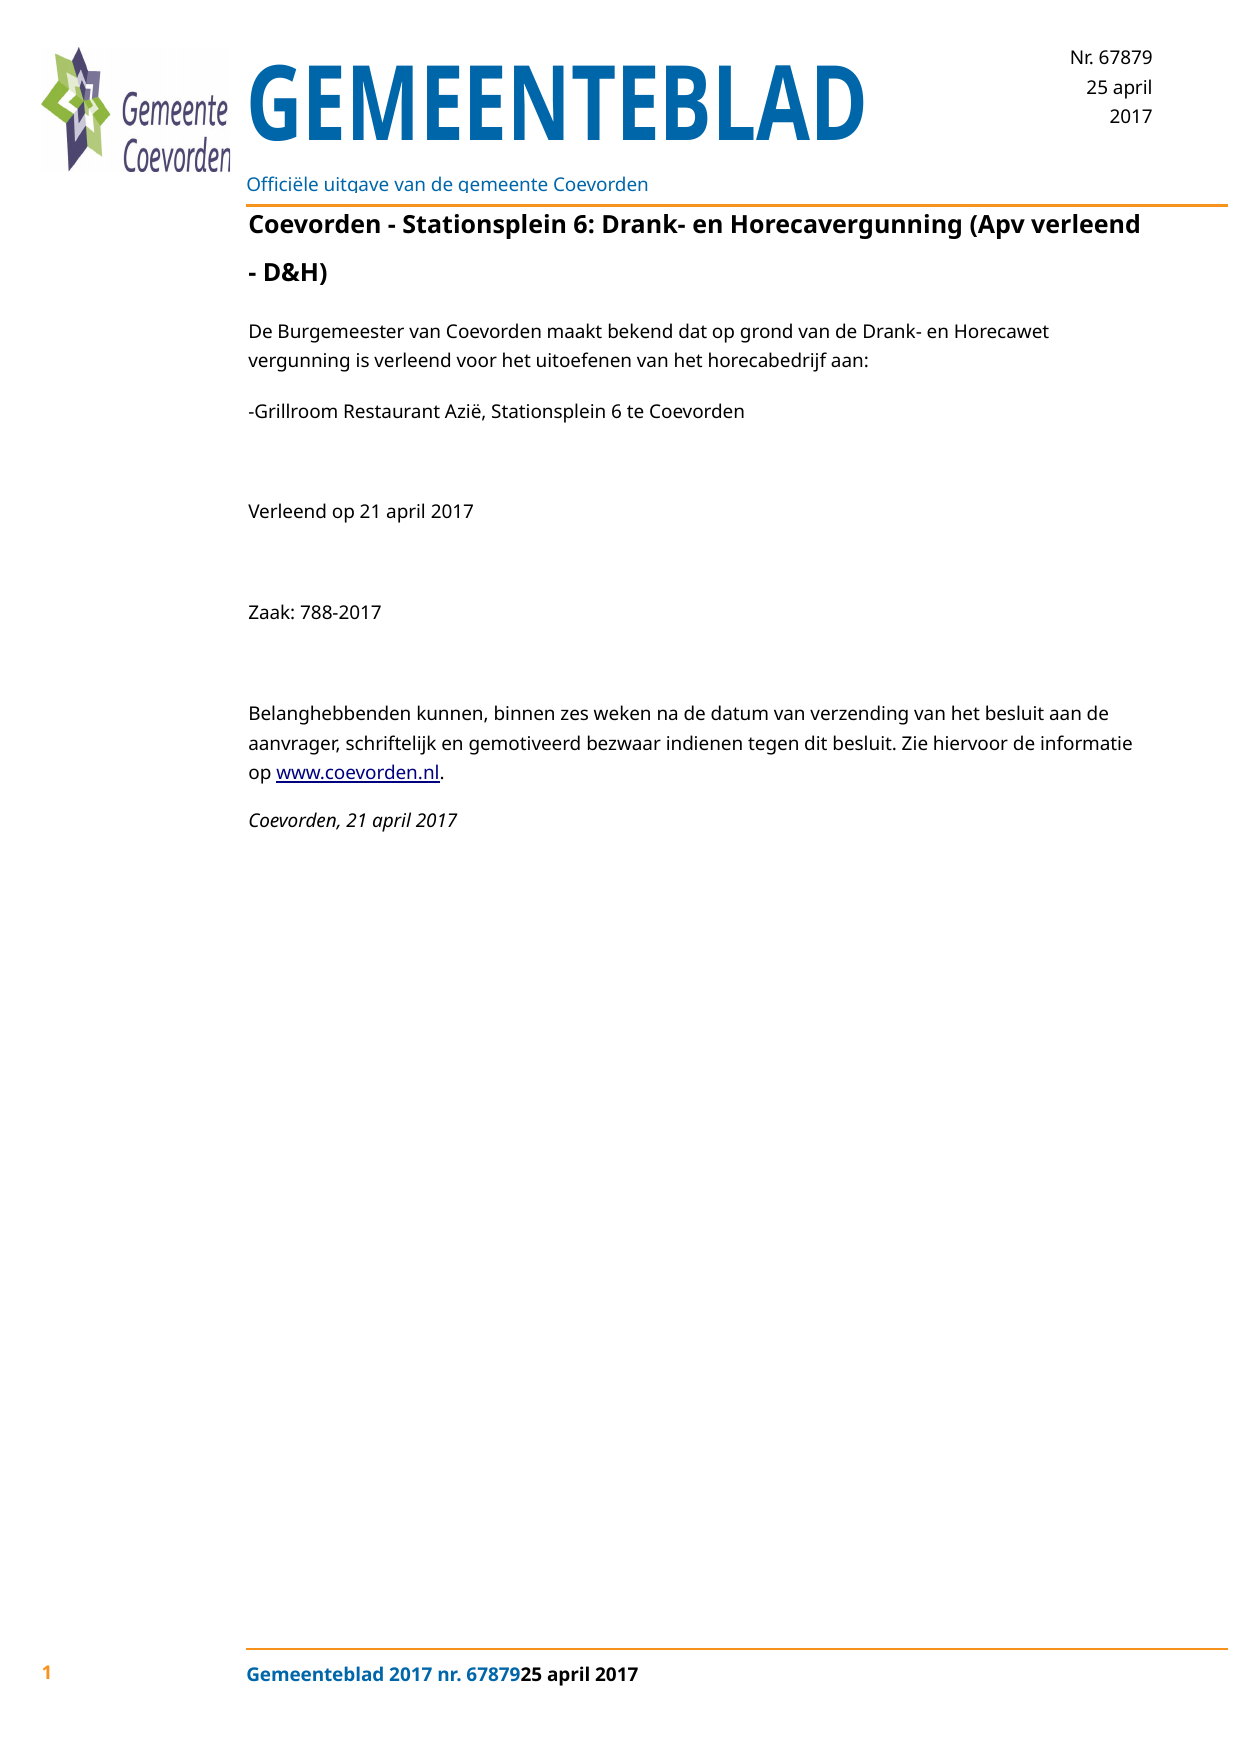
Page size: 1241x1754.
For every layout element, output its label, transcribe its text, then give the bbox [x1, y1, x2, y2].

text Zaak: 788-2017 [248, 599, 1152, 625]
text Coevorden, 21 april 2017 [248, 807, 1152, 833]
text Belanghebbenden kunnen, binnen zes weken na de datum van verzending van het besluit aan de aanvrager, schriftelijk en gemotiveerd bezwaar indienen tegen dit besluit. Zie hiervoor de informatie op www.coevorden.nl. [248, 700, 1152, 785]
picture [41, 47, 231, 172]
text -Grillroom Restaurant Azië, Stationsplein 6 te Coevorden [248, 398, 1152, 424]
text De Burgemeester van Coevorden maakt bekend dat op grond van de Drank- en Horecawet vergunning is verleend voor het uitoefenen van het horecabedrijf aan: [248, 318, 1152, 373]
text Verleend op 21 april 2017 [248, 499, 1152, 524]
text Coevorden - Stationsplein 6: Drank- en Horecavergunning (Apv verleend - D&H) [248, 207, 1152, 288]
